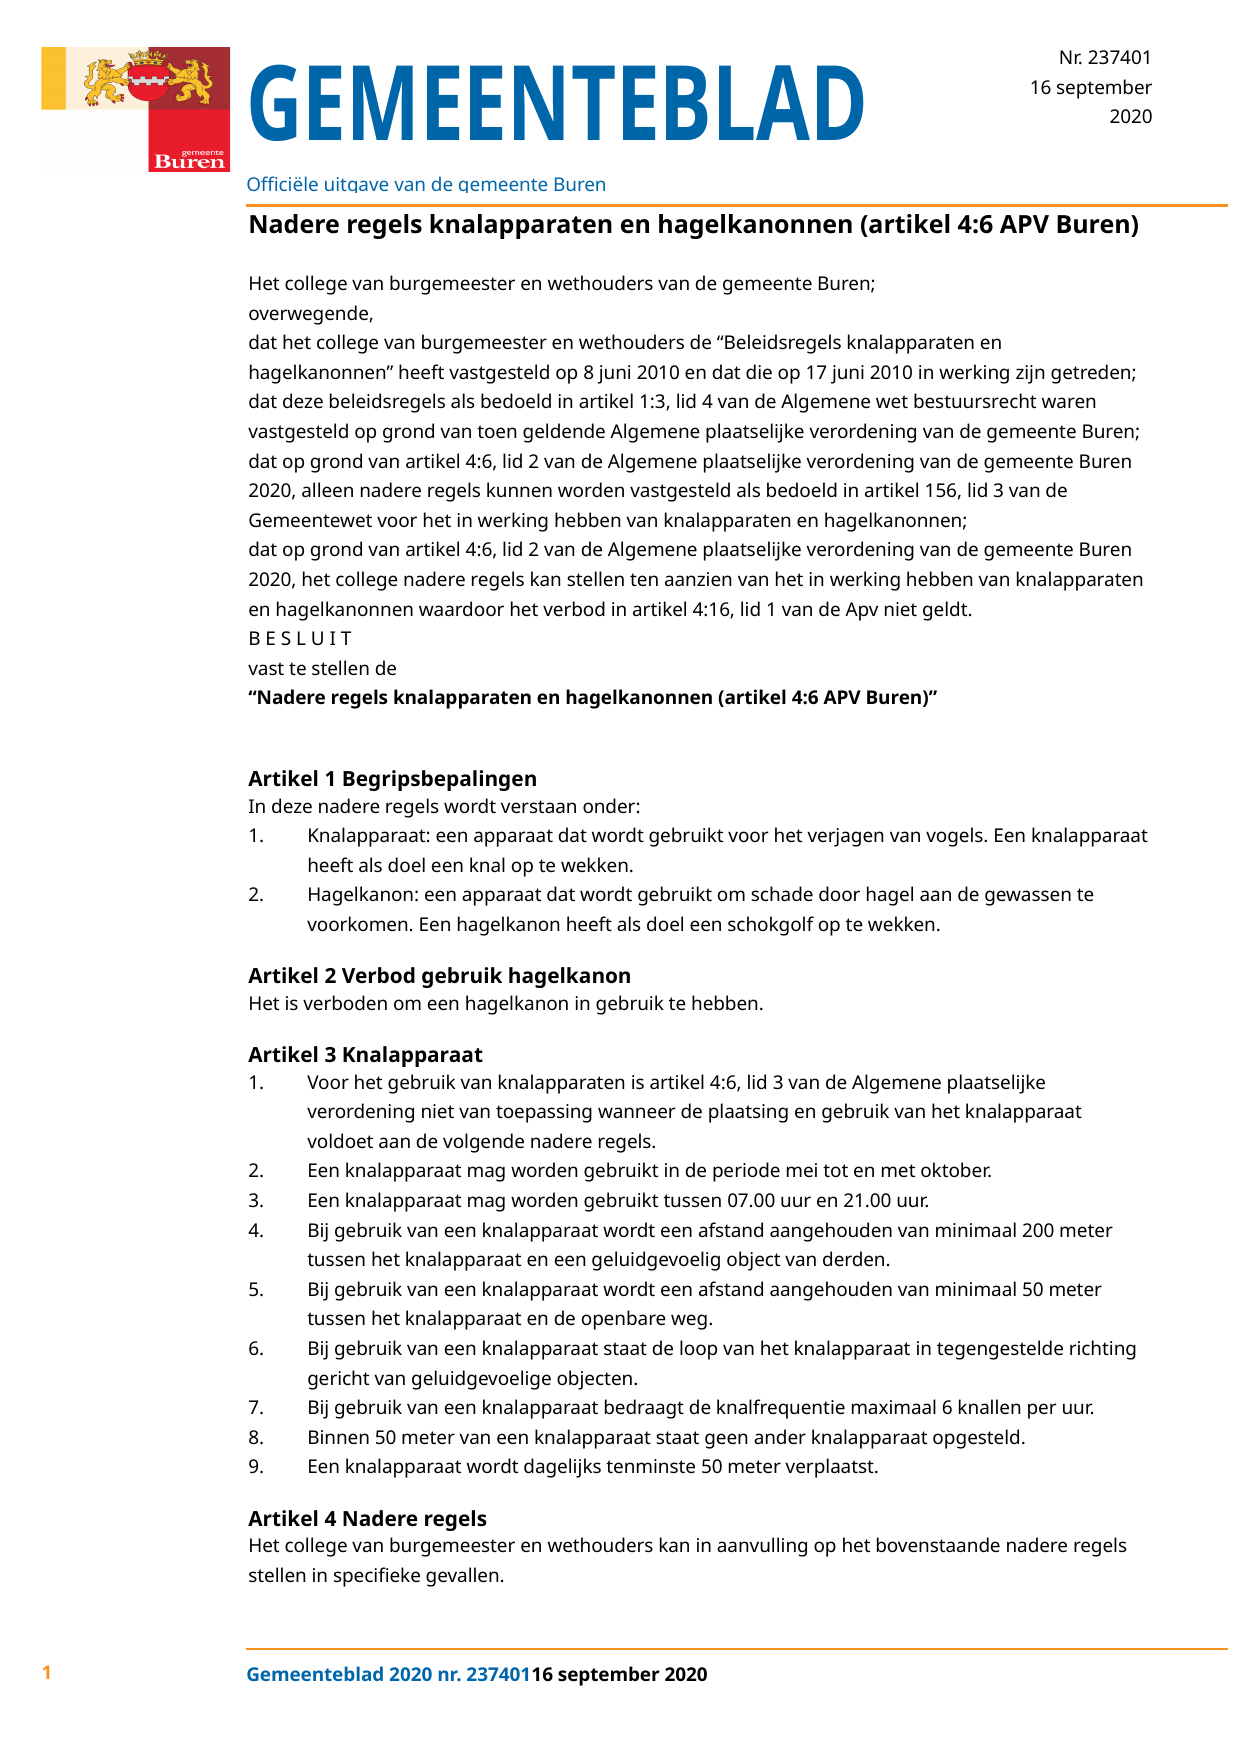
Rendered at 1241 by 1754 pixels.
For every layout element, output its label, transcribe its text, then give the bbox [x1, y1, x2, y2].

list Een knalapparaat mag worden gebruikt in de periode mei tot en met oktober. [248, 1158, 1152, 1183]
text Nadere regels knalapparaten en hagelkanonnen (artikel 4:6 APV Buren) [248, 207, 1152, 241]
text dat op grond van artikel 4:6, lid 2 van de Algemene plaatselijke verordening van de gemeente Buren 2020, het college nadere regels kan stellen ten aanzien van het in werking hebben van knalapparaten en hagelkanonnen waardoor het verbod in artikel 4:16, lid 1 van de Apv niet geldt. [248, 537, 1152, 621]
list Knalapparaat: een apparaat dat wordt gebruikt voor het verjagen van vogels. Een knalapparaat heeft als doel een knal op te wekken. [248, 822, 1152, 878]
text Artikel 3 Knalapparaat [248, 1041, 1152, 1069]
list Bij gebruik van een knalapparaat wordt een afstand aangehouden van minimaal 200 meter tussen het knalapparaat en een geluidgevoelig object van derden. [248, 1217, 1152, 1272]
text dat op grond van artikel 4:6, lid 2 van de Algemene plaatselijke verordening van de gemeente Buren 2020, alleen nadere regels kunnen worden vastgesteld als bedoeld in artikel 156, lid 3 van de Gemeentewet voor het in werking hebben van knalapparaten en hagelkanonnen; [248, 448, 1152, 533]
list Binnen 50 meter van een knalapparaat staat geen ander knalapparaat opgesteld. [248, 1424, 1152, 1450]
list Bij gebruik van een knalapparaat bedraagt de knalfrequentie maximaal 6 knallen per uur. [248, 1394, 1152, 1420]
text vast te stellen de [248, 655, 1152, 681]
text Het college van burgemeester en wethouders van de gemeente Buren; [248, 270, 1152, 296]
list Voor het gebruik van knalapparaten is artikel 4:6, lid 3 van de Algemene plaatselijke verordening niet van toepassing wanneer de plaatsing en gebruik van het knalapparaat voldoet aan de volgende nadere regels. [248, 1069, 1152, 1154]
text overwegende, [248, 300, 1152, 326]
list Hagelkanon: een apparaat dat wordt gebruikt om schade door hagel aan de gewassen te voorkomen. Een hagelkanon heeft als doel een schokgolf op te wekken. [248, 882, 1152, 937]
text dat deze beleidsregels als bedoeld in artikel 1:3, lid 4 van de Algemene wet bestuursrecht waren vastgesteld op grond van toen geldende Algemene plaatselijke verordening van de gemeente Buren; [248, 389, 1152, 444]
text Het college van burgemeester en wethouders kan in aanvulling op het bovenstaande nadere regels stellen in specifieke gevallen. [248, 1532, 1152, 1588]
list Een knalapparaat wordt dagelijks tenminste 50 meter verplaatst. [248, 1453, 1152, 1479]
text dat het college van burgemeester en wethouders de “Beleidsregels knalapparaten en hagelkanonnen” heeft vastgesteld op 8 juni 2010 en dat die op 17 juni 2010 in werking zijn getreden; [248, 329, 1152, 385]
text In deze nadere regels wordt verstaan onder: [248, 793, 1152, 819]
text “Nadere regels knalapparaten en hagelkanonnen (artikel 4:6 APV Buren)” [248, 684, 1152, 710]
list Bij gebruik van een knalapparaat staat de loop van het knalapparaat in tegengestelde richting gericht van geluidgevoelige objecten. [248, 1335, 1152, 1391]
text B E S L U I T [248, 625, 1152, 651]
text Artikel 4 Nadere regels [248, 1504, 1152, 1532]
text Artikel 2 Verbod gebruik hagelkanon [248, 962, 1152, 990]
picture [41, 47, 231, 172]
list Een knalapparaat mag worden gebruikt tussen 07.00 uur en 21.00 uur. [248, 1187, 1152, 1213]
text Artikel 1 Begripsbepalingen [248, 764, 1152, 793]
text Het is verboden om een hagelkanon in gebruik te hebben. [248, 990, 1152, 1016]
list Bij gebruik van een knalapparaat wordt een afstand aangehouden van minimaal 50 meter tussen het knalapparaat en de openbare weg. [248, 1276, 1152, 1331]
